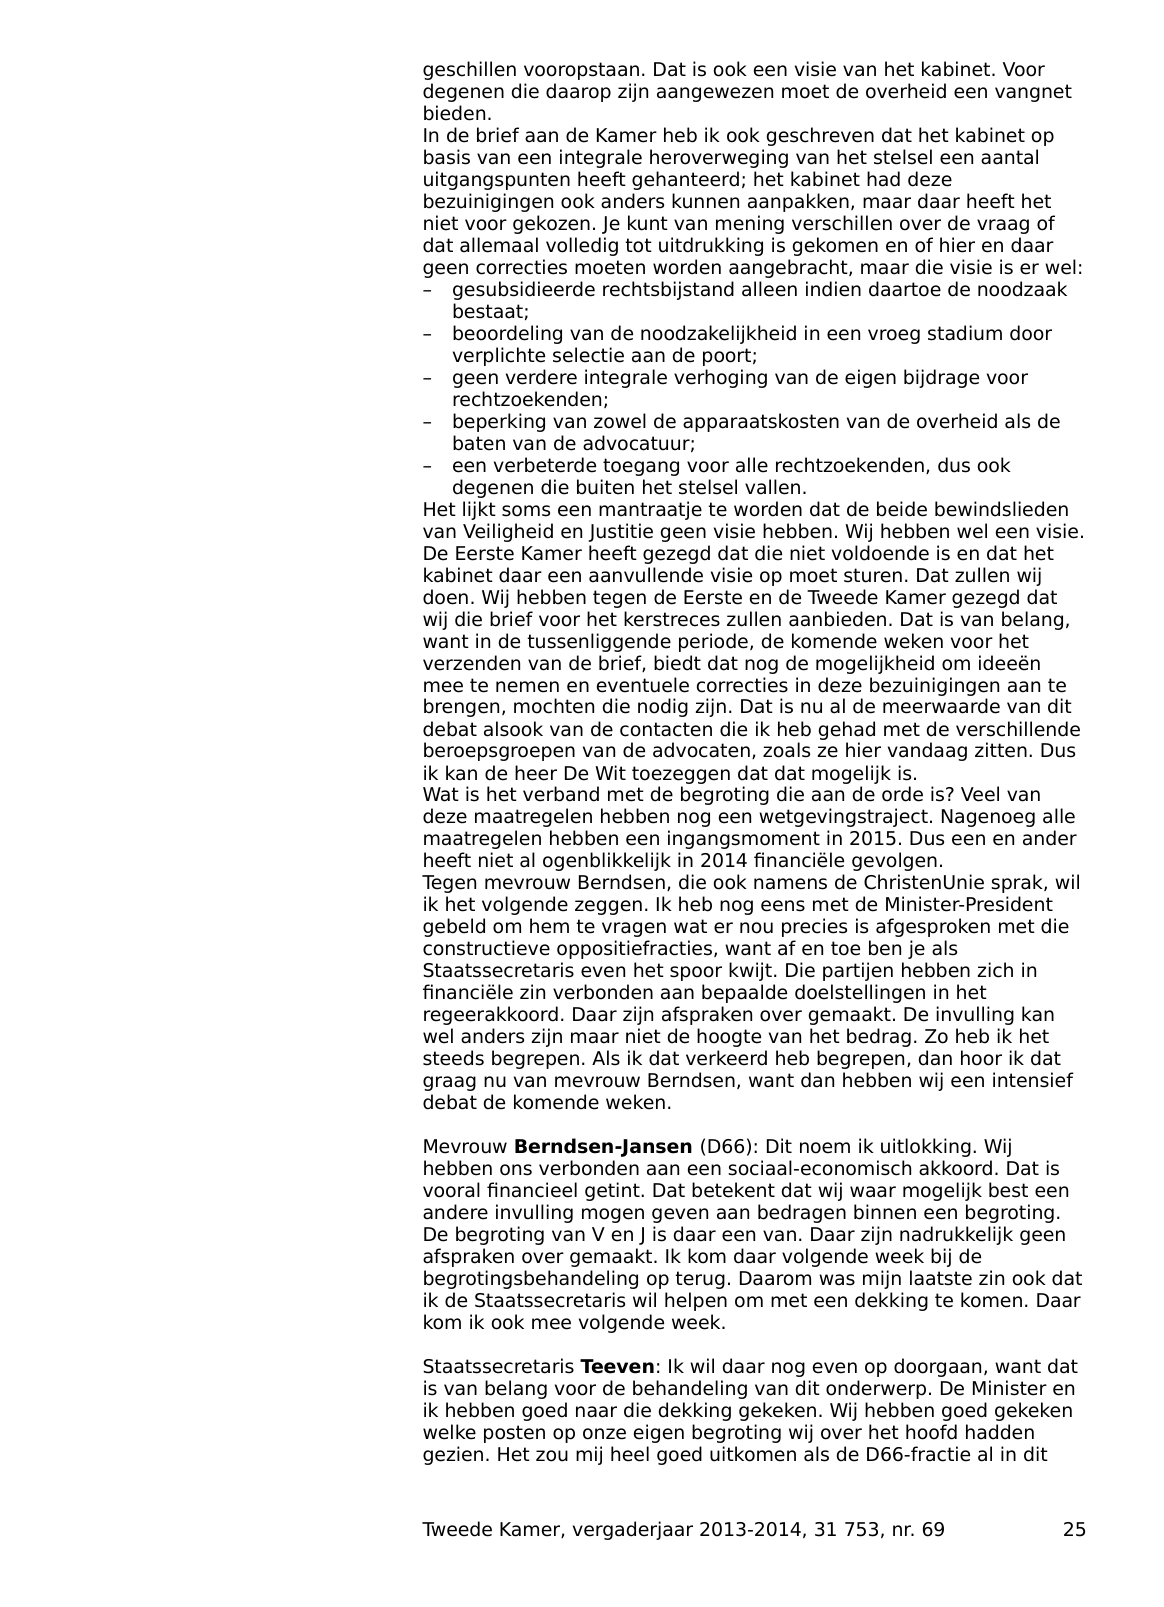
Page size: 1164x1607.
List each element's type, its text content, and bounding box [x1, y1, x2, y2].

text Wat is het verband met de begroting die aan de orde is? Veel van deze maatregelen hebben nog een wetgevingstraject. Nagenoeg alle maatregelen hebben een ingangsmoment in 2015. Dus een en ander heeft niet al ogenblikkelijk in 2014 financiële gevolgen. [422, 784, 1087, 872]
text – gesubsidieerde rechtsbijstand alleen indien daartoe de noodzaak bestaat; [422, 279, 1087, 323]
text Tegen mevrouw Berndsen, die ook namens de ChristenUnie sprak, wil ik het volgende zeggen. Ik heb nog eens met de Minister-President gebeld om hem te vragen wat er nou precies is afgesproken met die constructieve oppositiefracties, want af en toe ben je als Staatssecretaris even het spoor kwijt. Die partijen hebben zich in financiële zin verbonden aan bepaalde doelstellingen in het regeerakkoord. Daar zijn afspraken over gemaakt. De invulling kan wel anders zijn maar niet de hoogte van het bedrag. Zo heb ik het steeds begrepen. Als ik dat verkeerd heb begrepen, dan hoor ik dat graag nu van mevrouw Berndsen, want dan hebben wij een intensief debat de komende weken. [422, 872, 1087, 1114]
text geschillen vooropstaan. Dat is ook een visie van het kabinet. Voor degenen die daarop zijn aangewezen moet de overheid een vangnet bieden. [422, 59, 1087, 125]
text Het lijkt soms een mantraatje te worden dat de beide bewindslieden van Veiligheid en Justitie geen visie hebben. Wij hebben wel een visie. De Eerste Kamer heeft gezegd dat die niet voldoende is en dat het kabinet daar een aanvullende visie op moet sturen. Dat zullen wij doen. Wij hebben tegen de Eerste en de Tweede Kamer gezegd dat wij die brief voor het kerstreces zullen aanbieden. Dat is van belang, want in de tussenliggende periode, de komende weken voor het verzenden van de brief, biedt dat nog de mogelijkheid om ideeën mee te nemen en eventuele correcties in deze bezuinigingen aan te brengen, mochten die nodig zijn. Dat is nu al de meerwaarde van dit debat alsook van de contacten die ik heb gehad met de verschillende beroepsgroepen van de advocaten, zoals ze hier vandaag zitten. Dus ik kan de heer De Wit toezeggen dat dat mogelijk is. [422, 499, 1087, 784]
text – een verbeterde toegang voor alle rechtzoekenden, dus ook degenen die buiten het stelsel vallen. [422, 455, 1087, 499]
text – beoordeling van de noodzakelijkheid in een vroeg stadium door verplichte selectie aan de poort; [422, 323, 1087, 367]
text In de brief aan de Kamer heb ik ook geschreven dat het kabinet op basis van een integrale heroverweging van het stelsel een aantal uitgangspunten heeft gehanteerd; het kabinet had deze bezuinigingen ook anders kunnen aanpakken, maar daar heeft het niet voor gekozen. Je kunt van mening verschillen over de vraag of dat allemaal volledig tot uitdrukking is gekomen en of hier en daar geen correcties moeten worden aangebracht, maar die visie is er wel: [422, 125, 1087, 279]
text Staatssecretaris Teeven: Ik wil daar nog even op doorgaan, want dat is van belang voor de behandeling van dit onderwerp. De Minister en ik hebben goed naar die dekking gekeken. Wij hebben goed gekeken welke posten op onze eigen begroting wij over het hoofd hadden gezien. Het zou mij heel goed uitkomen als de D66-fractie al in dit [422, 1356, 1087, 1466]
text – geen verdere integrale verhoging van de eigen bijdrage voor rechtzoekenden; [422, 367, 1087, 411]
text – beperking van zowel de apparaatskosten van de overheid als de baten van de advocatuur; [422, 411, 1087, 455]
text Mevrouw Berndsen-Jansen (D66): Dit noem ik uitlokking. Wij hebben ons verbonden aan een sociaal-economisch akkoord. Dat is vooral financieel getint. Dat betekent dat wij waar mogelijk best een andere invulling mogen geven aan bedragen binnen een begroting. De begroting van V en J is daar een van. Daar zijn nadrukkelijk geen afspraken over gemaakt. Ik kom daar volgende week bij de begrotingsbehandeling op terug. Daarom was mijn laatste zin ook dat ik de Staatssecretaris wil helpen om met een dekking te komen. Daar kom ik ook mee volgende week. [422, 1136, 1087, 1334]
